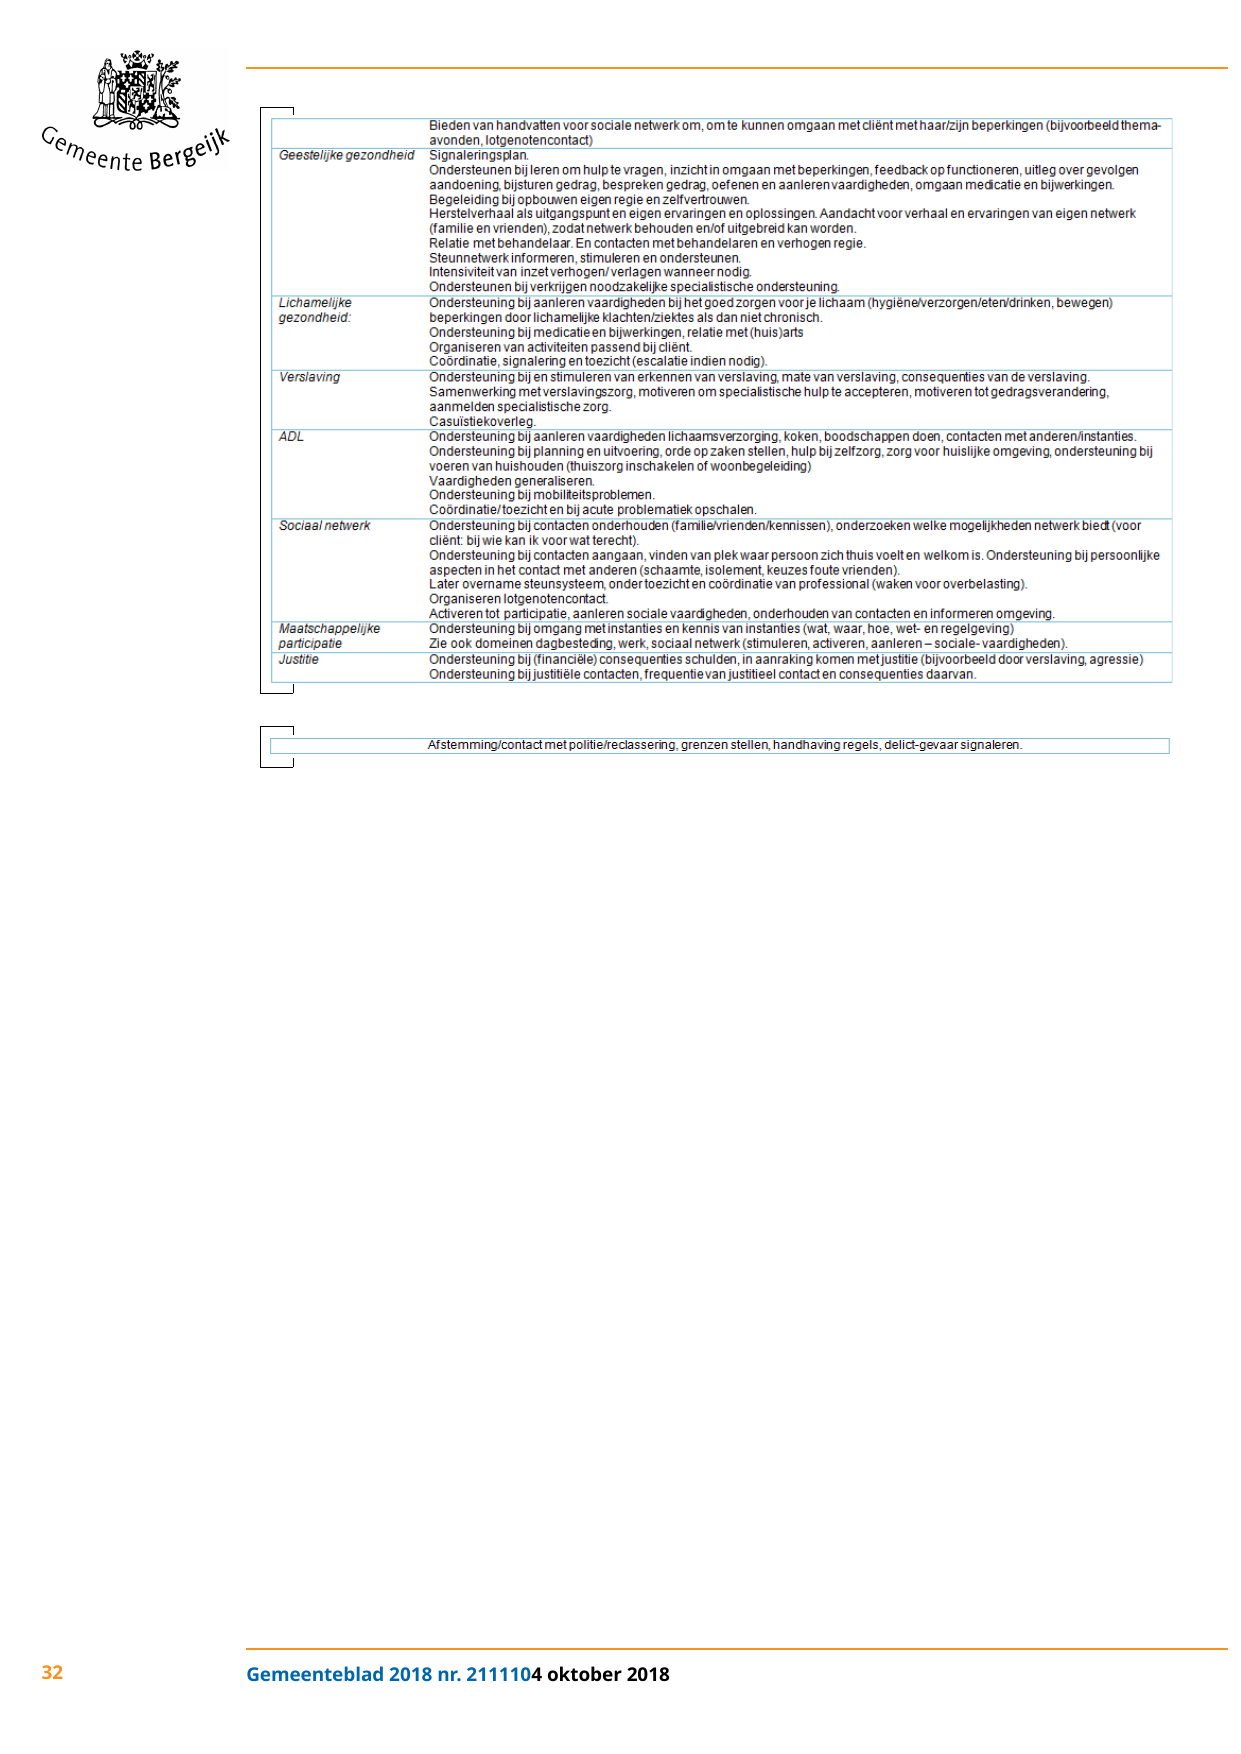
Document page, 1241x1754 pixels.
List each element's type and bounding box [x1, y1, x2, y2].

picture [41, 47, 231, 172]
picture [268, 115, 1173, 684]
picture [268, 735, 1173, 758]
